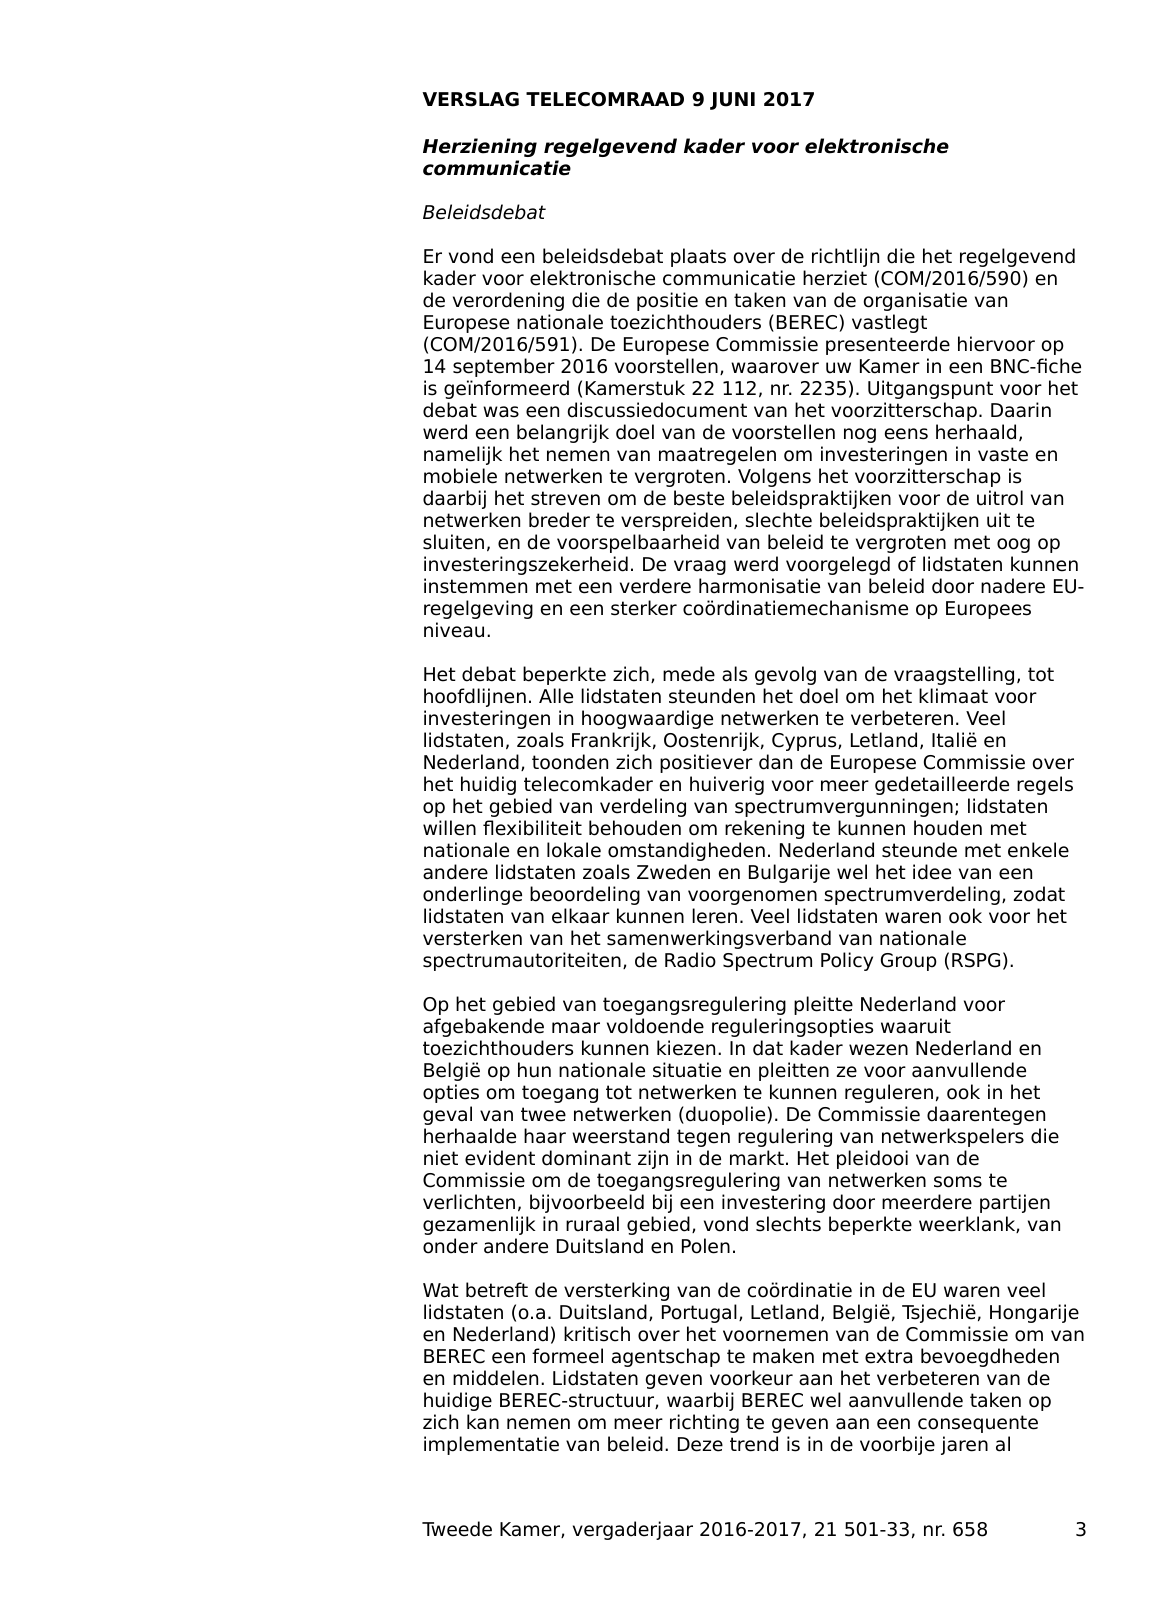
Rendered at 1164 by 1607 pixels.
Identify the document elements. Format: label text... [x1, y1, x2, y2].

subtitle VERSLAG TELECOMRAAD 9 JUNI 2017 [422, 89, 1087, 111]
text Het debat beperkte zich, mede als gevolg van de vraagstelling, tot hoofdlijnen. Alle lidstaten steunden het doel om het klimaat voor investeringen in hoogwaardige netwerken te verbeteren. Veel lidstaten, zoals Frankrijk, Oostenrijk, Cyprus, Letland, Italië en Nederland, toonden zich positiever dan de Europese Commissie over het huidig telecomkader en huiverig voor meer gedetailleerde regels op het gebied van verdeling van spectrumvergunningen; lidstaten willen flexibiliteit behouden om rekening te kunnen houden met nationale en lokale omstandigheden. Nederland steunde met enkele andere lidstaten zoals Zweden en Bulgarije wel het idee van een onderlinge beoordeling van voorgenomen spectrumverdeling, zodat lidstaten van elkaar kunnen leren. Veel lidstaten waren ook voor het versterken van het samenwerkingsverband van nationale spectrumautoriteiten, de Radio Spectrum Policy Group (RSPG). [422, 664, 1087, 972]
text Op het gebied van toegangsregulering pleitte Nederland voor afgebakende maar voldoende reguleringsopties waaruit toezichthouders kunnen kiezen. In dat kader wezen Nederland en België op hun nationale situatie en pleitten ze voor aanvullende opties om toegang tot netwerken te kunnen reguleren, ook in het geval van twee netwerken (duopolie). De Commissie daarentegen herhaalde haar weerstand tegen regulering van netwerkspelers die niet evident dominant zijn in de markt. Het pleidooi van de Commissie om de toegangsregulering van netwerken soms te verlichten, bijvoorbeeld bij een investering door meerdere partijen gezamenlijk in ruraal gebied, vond slechts beperkte weerklank, van onder andere Duitsland en Polen. [422, 994, 1087, 1258]
text Wat betreft de versterking van de coördinatie in de EU waren veel lidstaten (o.a. Duitsland, Portugal, Letland, België, Tsjechië, Hongarije en Nederland) kritisch over het voornemen van de Commissie om van BEREC een formeel agentschap te maken met extra bevoegdheden en middelen. Lidstaten geven voorkeur aan het verbeteren van de huidige BEREC-structuur, waarbij BEREC wel aanvullende taken op zich kan nemen om meer richting te geven aan een consequente implementatie van beleid. Deze trend is in de voorbije jaren al [422, 1280, 1087, 1456]
subtitle Herziening regelgevend kader voor elektronische communicatie [422, 136, 1087, 180]
text Beleidsdebat [422, 202, 1087, 224]
text Er vond een beleidsdebat plaats over de richtlijn die het regelgevend kader voor elektronische communicatie herziet (COM/2016/590) en de verordening die de positie en taken van de organisatie van Europese nationale toezichthouders (BEREC) vastlegt (COM/2016/591). De Europese Commissie presenteerde hiervoor op 14 september 2016 voorstellen, waarover uw Kamer in een BNC-fiche is geïnformeerd (Kamerstuk 22 112, nr. 2235). Uitgangspunt voor het debat was een discussiedocument van het voorzitterschap. Daarin werd een belangrijk doel van de voorstellen nog eens herhaald, namelijk het nemen van maatregelen om investeringen in vaste en mobiele netwerken te vergroten. Volgens het voorzitterschap is daarbij het streven om de beste beleidspraktijken voor de uitrol van netwerken breder te verspreiden, slechte beleidspraktijken uit te sluiten, en de voorspelbaarheid van beleid te vergroten met oog op investeringszekerheid. De vraag werd voorgelegd of lidstaten kunnen instemmen met een verdere harmonisatie van beleid door nadere EU-regelgeving en een sterker coördinatiemechanisme op Europees niveau. [422, 246, 1087, 642]
